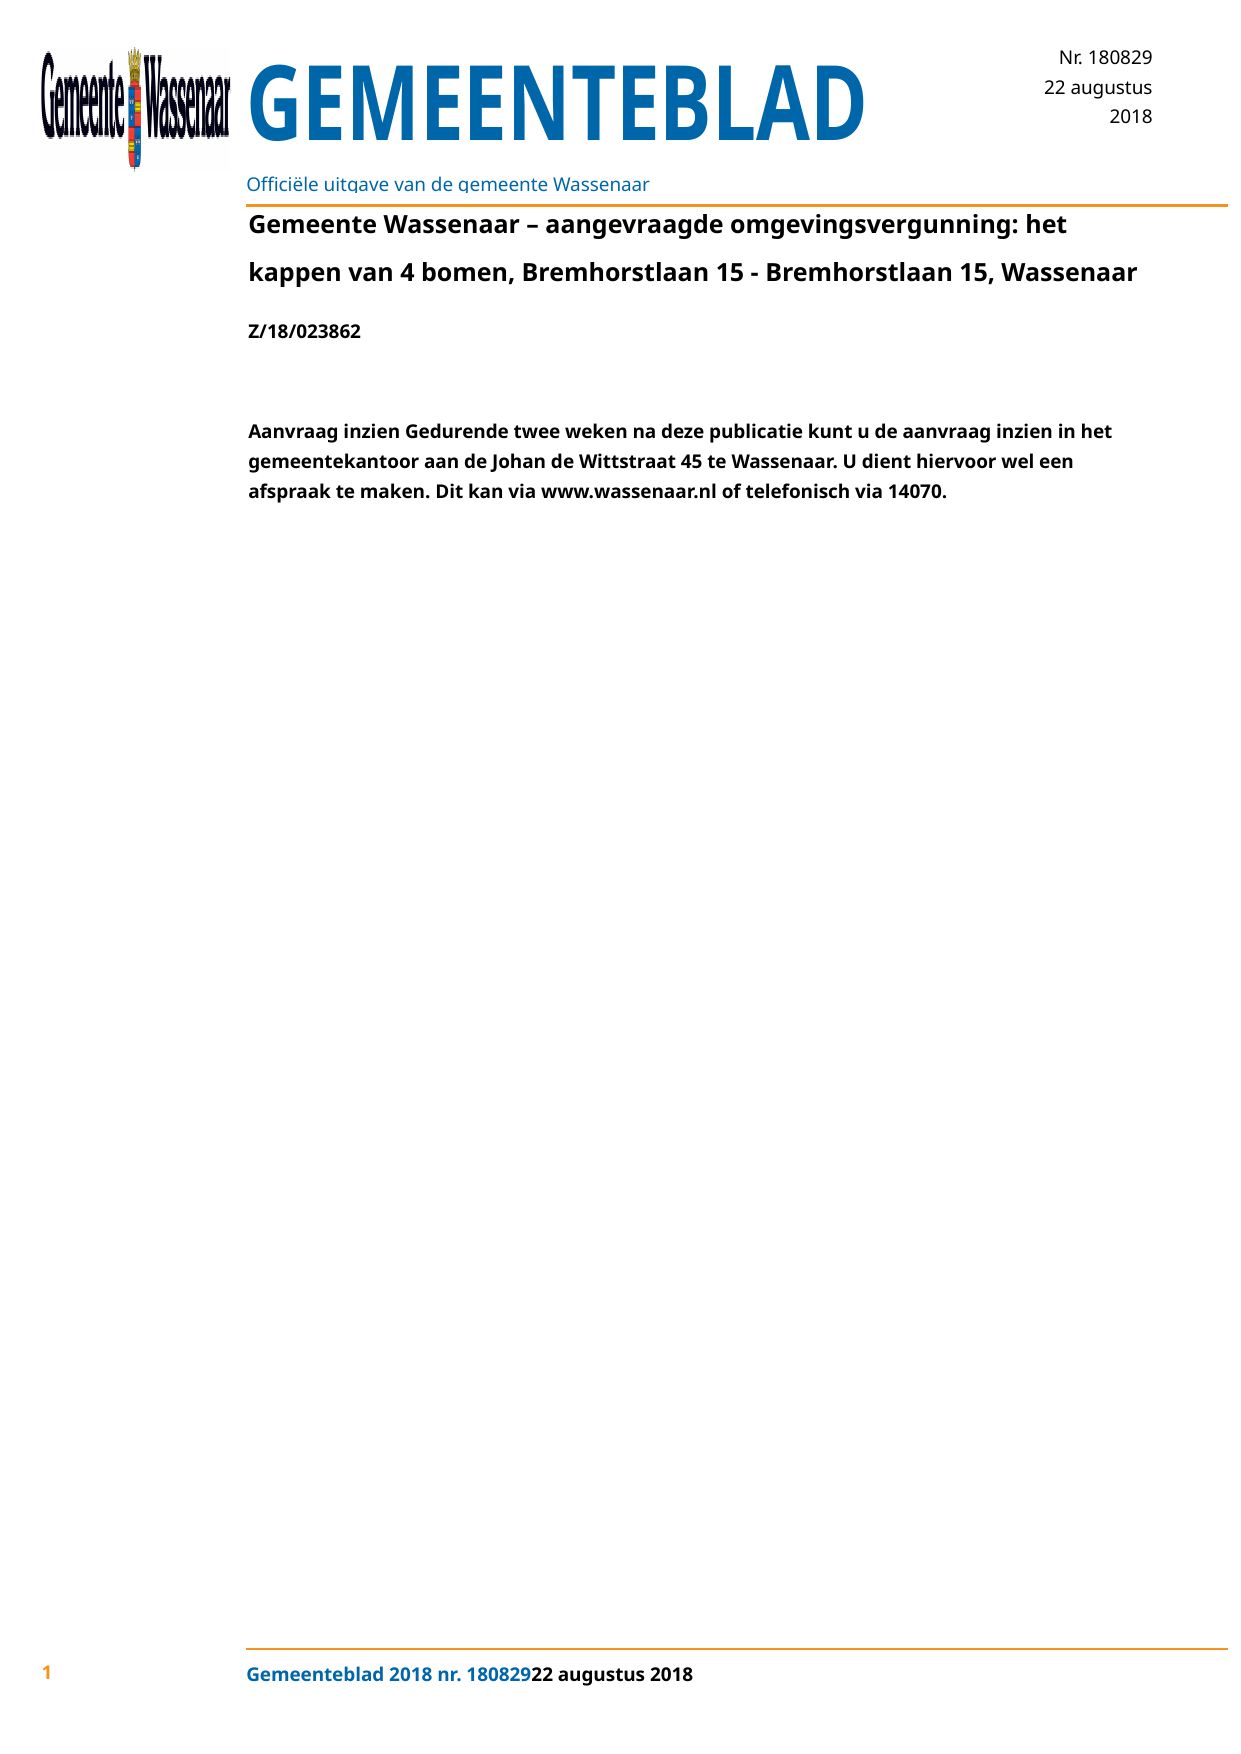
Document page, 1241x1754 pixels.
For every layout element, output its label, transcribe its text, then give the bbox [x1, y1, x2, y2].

text Aanvraag inzien Gedurende twee weken na deze publicatie kunt u de aanvraag inzien in het gemeentekantoor aan de Johan de Wittstraat 45 te Wassenaar. U dient hiervoor wel een afspraak te maken. Dit kan via www.wassenaar.nl of telefonisch via 14070. [248, 419, 1152, 504]
picture [41, 47, 231, 172]
text Gemeente Wassenaar – aangevraagde omgevingsvergunning: het kappen van 4 bomen, Bremhorstlaan 15 - Bremhorstlaan 15, Wassenaar [248, 207, 1152, 288]
text Z/18/023862 [248, 318, 1152, 344]
